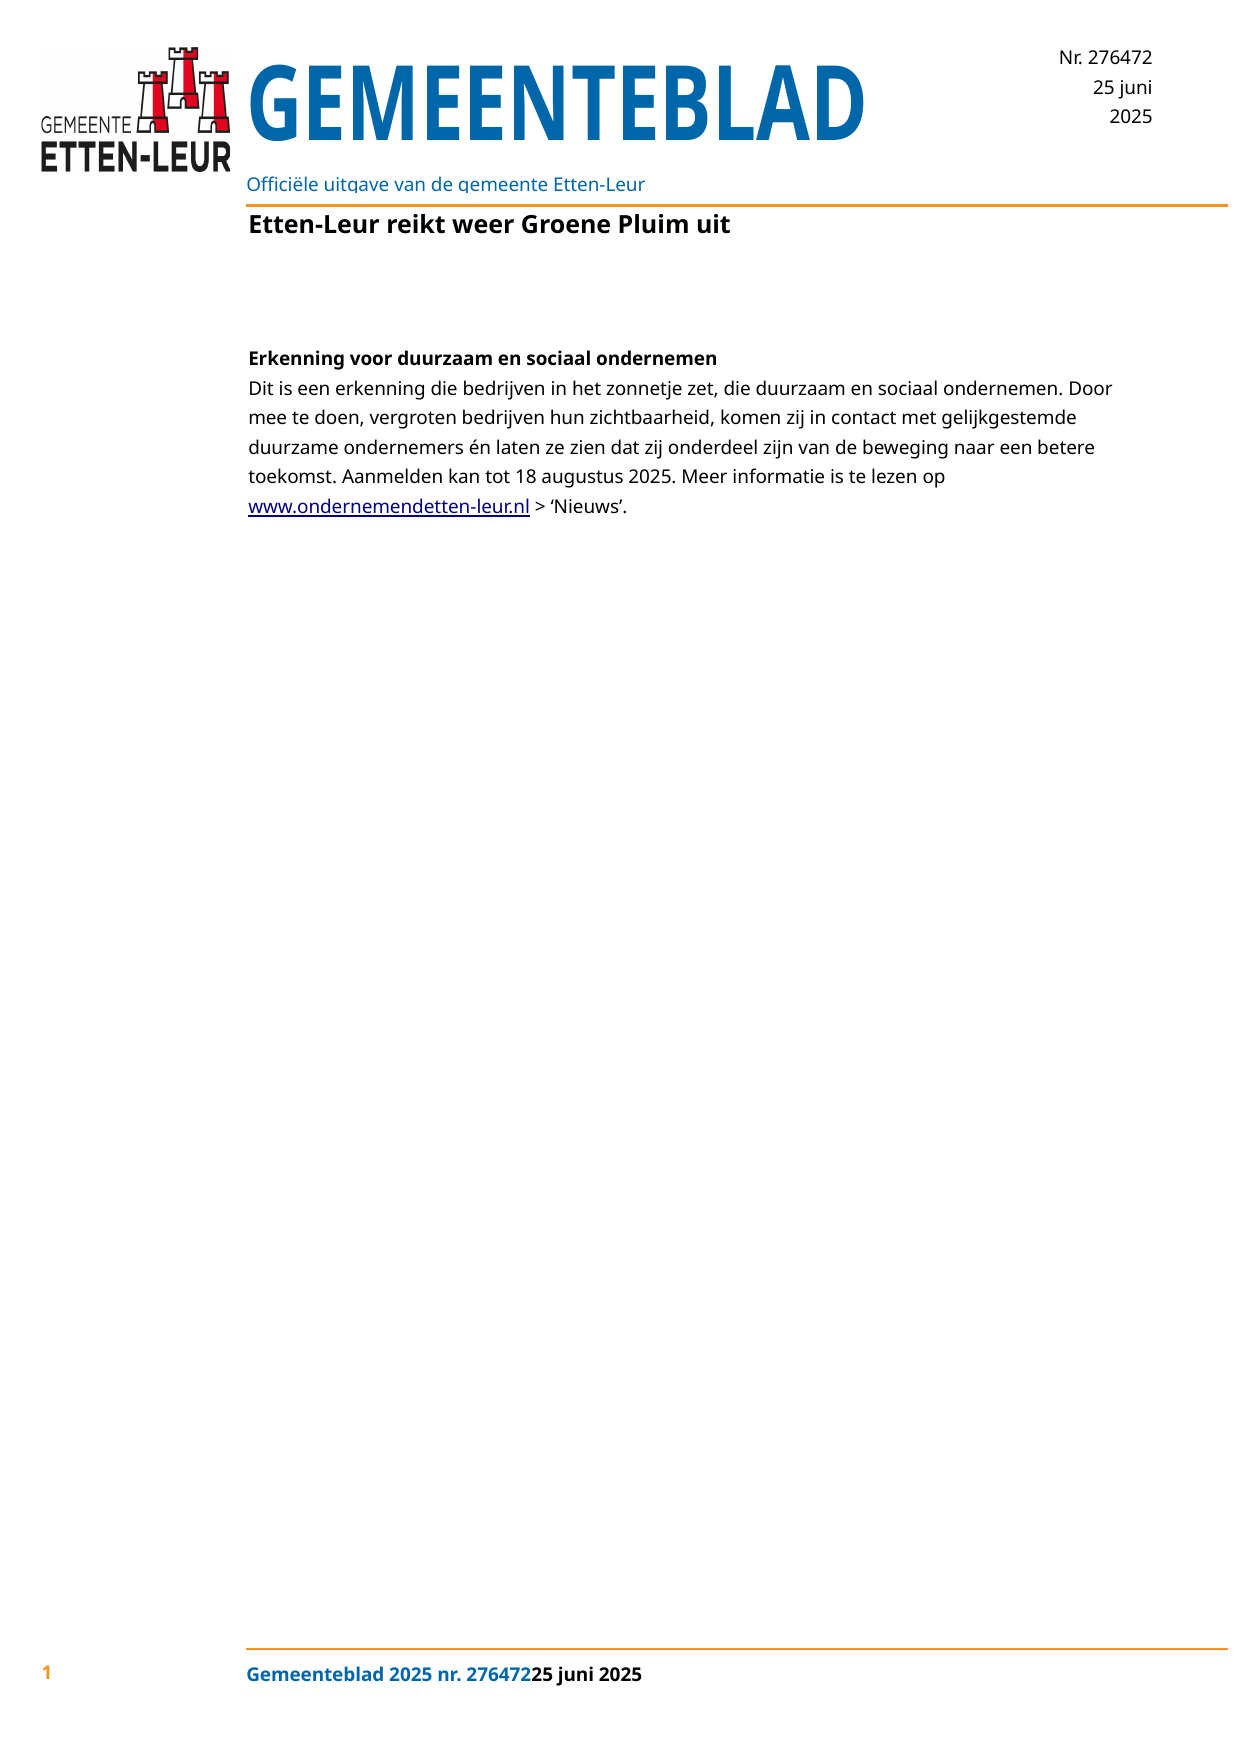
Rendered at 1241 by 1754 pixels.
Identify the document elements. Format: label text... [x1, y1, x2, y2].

picture [41, 47, 231, 172]
text Erkenning voor duurzaam en sociaal ondernemen [248, 345, 1152, 371]
text Dit is een erkenning die bedrijven in het zonnetje zet, die duurzaam en sociaal ondernemen. Door mee te doen, vergroten bedrijven hun zichtbaarheid, komen zij in contact met gelijkgestemde duurzame ondernemers én laten ze zien dat zij onderdeel zijn van de beweging naar een betere toekomst. Aanmelden kan tot 18 augustus 2025. Meer informatie is te lezen op www.ondernemendetten-leur.nl > ‘Nieuws’. [248, 375, 1152, 519]
text Etten-Leur reikt weer Groene Pluim uit [248, 207, 1152, 241]
